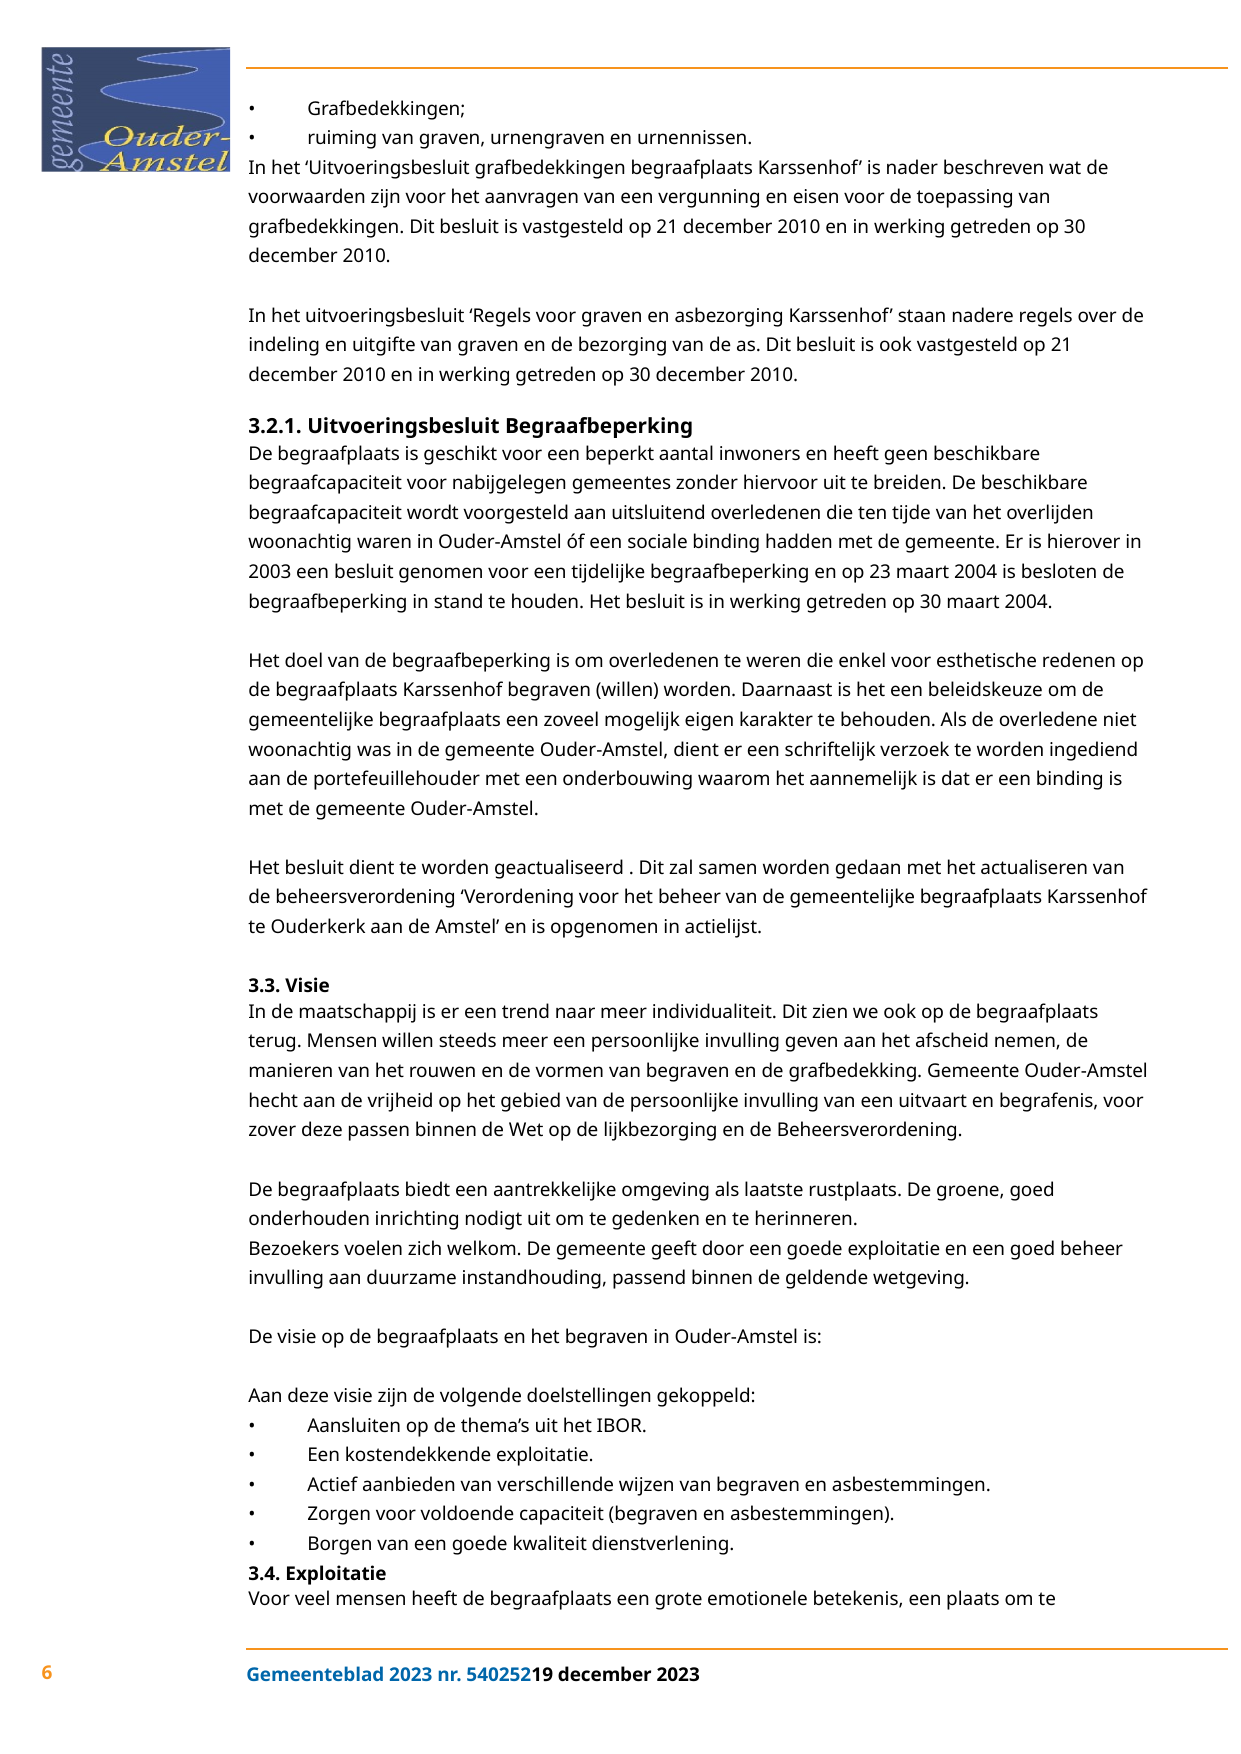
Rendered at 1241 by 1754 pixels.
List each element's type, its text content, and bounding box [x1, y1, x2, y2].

text In het uitvoeringsbesluit ‘Regels voor graven en asbezorging Karssenhof’ staan nadere regels over de indeling en uitgifte van graven en de bezorging van de as. Dit besluit is ook vastgesteld op 21 december 2010 en in werking getreden op 30 december 2010. [248, 302, 1152, 387]
text Het doel van de begraafbeperking is om overledenen te weren die enkel voor esthetische redenen op de begraafplaats Karssenhof begraven (willen) worden. Daarnaast is het een beleidskeuze om de gemeentelijke begraafplaats een zoveel mogelijk eigen karakter te behouden. Als de overledene niet woonachtig was in de gemeente Ouder-Amstel, dient er een schriftelijk verzoek te worden ingediend aan de portefeuillehouder met een onderbouwing waarom het aannemelijk is dat er een binding is met de gemeente Ouder-Amstel. [248, 647, 1152, 821]
picture [41, 47, 231, 172]
text De visie op de begraafplaats en het begraven in Ouder-Amstel is: [248, 1323, 1152, 1349]
list Borgen van een goede kwaliteit dienstverlening. [248, 1530, 1152, 1556]
text 3.2.1. Uitvoeringsbesluit Begraafbeperking [248, 411, 1152, 440]
list Grafbedekkingen; [248, 95, 1152, 121]
text In het ‘Uitvoeringsbesluit grafbedekkingen begraafplaats Karssenhof’ is nader beschreven wat de voorwaarden zijn voor het aanvragen van een vergunning en eisen voor de toepassing van grafbedekkingen. Dit besluit is vastgesteld op 21 december 2010 en in werking getreden op 30 december 2010. [248, 154, 1152, 268]
list Zorgen voor voldoende capaciteit (begraven en asbestemmingen). [248, 1501, 1152, 1526]
text Het besluit dient te worden geactualiseerd . Dit zal samen worden gedaan met het actualiseren van de beheersverordening ‘Verordening voor het beheer van de gemeentelijke begraafplaats Karssenhof te Ouderkerk aan de Amstel’ en is opgenomen in actielijst. [248, 854, 1152, 939]
list Actief aanbieden van verschillende wijzen van begraven en asbestemmingen. [248, 1471, 1152, 1497]
list ruiming van graven, urnengraven en urnennissen. [248, 124, 1152, 150]
text Aan deze visie zijn de volgende doelstellingen gekoppeld: [248, 1382, 1152, 1408]
text In de maatschappij is er een trend naar meer individualiteit. Dit zien we ook op de begraafplaats terug. Mensen willen steeds meer een persoonlijke invulling geven aan het afscheid nemen, de manieren van het rouwen en de vormen van begraven en de grafbedekking. Gemeente Ouder-Amstel hecht aan de vrijheid op het gebied van de persoonlijke invulling van een uitvaart en begrafenis, voor zover deze passen binnen de Wet op de lijkbezorging en de Beheersverordening. [248, 998, 1152, 1142]
text Voor veel mensen heeft de begraafplaats een grote emotionele betekenis, een plaats om te [248, 1585, 1152, 1611]
text De begraafplaats is geschikt voor een beperkt aantal inwoners en heeft geen beschikbare begraafcapaciteit voor nabijgelegen gemeentes zonder hiervoor uit te breiden. De beschikbare begraafcapaciteit wordt voorgesteld aan uitsluitend overledenen die ten tijde van het overlijden woonachtig waren in Ouder-Amstel óf een sociale binding hadden met de gemeente. Er is hierover in 2003 een besluit genomen voor een tijdelijke begraafbeperking en op 23 maart 2004 is besloten de begraafbeperking in stand te houden. Het besluit is in werking getreden op 30 maart 2004. [248, 440, 1152, 613]
table_header De begraafplaats biedt een aantrekkelijke omgeving als laatste rustplaats. De groene, goed onderhouden inrichting nodigt uit om te gedenken en te herinneren. Bezoekers voelen zich welkom. De gemeente geeft door een goede exploitatie en een goed beheer invulling aan duurzame instandhouding, passend binnen de geldende wetgeving. [248, 1176, 1152, 1290]
list Aansluiten op de thema’s uit het IBOR. [248, 1412, 1152, 1437]
text 3.4. Exploitatie [248, 1560, 1152, 1585]
list Een kostendekkende exploitatie. [248, 1441, 1152, 1467]
text 3.3. Visie [248, 972, 1152, 998]
